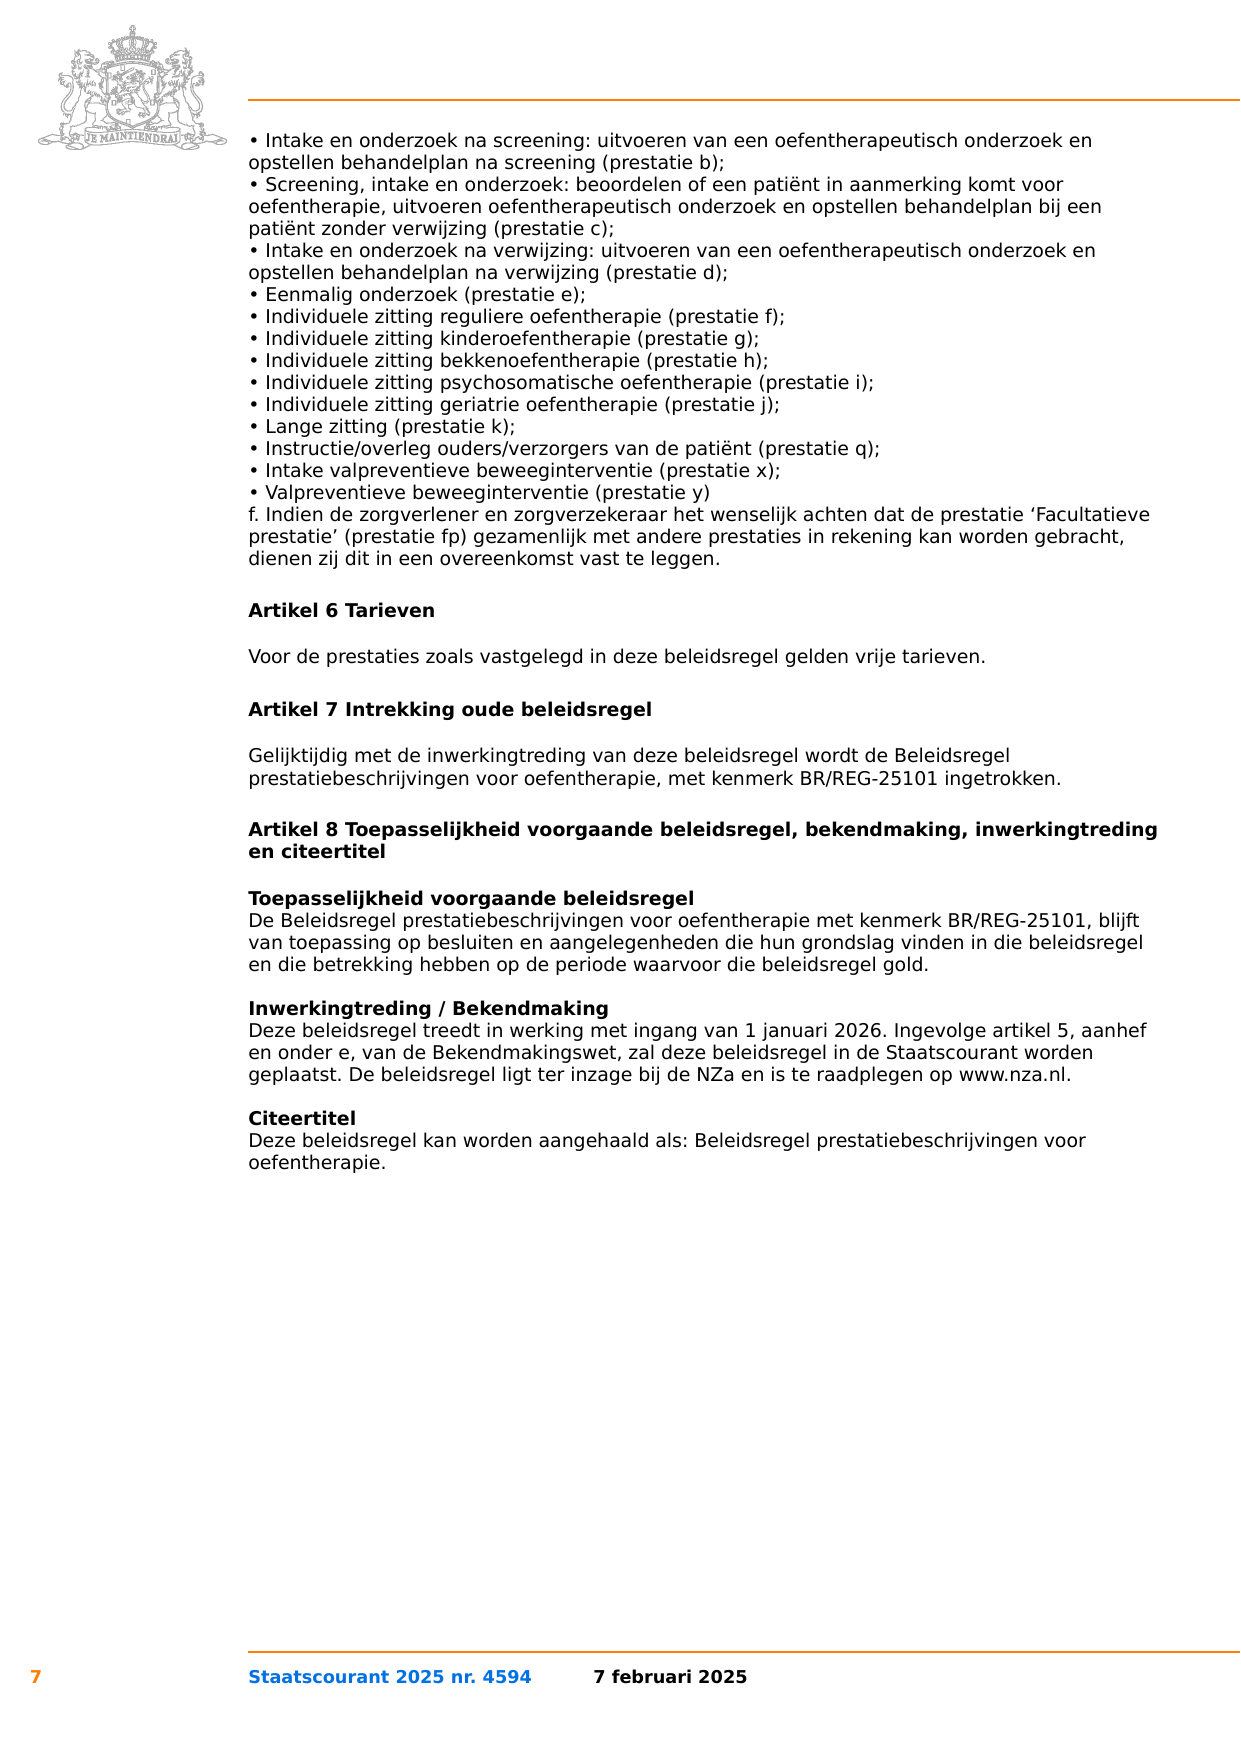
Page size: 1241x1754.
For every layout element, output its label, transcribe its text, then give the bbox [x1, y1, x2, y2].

text Voor de prestaties zoals vastgelegd in deze beleidsregel gelden vrije tarieven. [248, 646, 1163, 668]
subtitle Artikel 7 Intrekking oude beleidsregel [248, 698, 1163, 720]
text • Eenmalig onderzoek (prestatie e); [248, 284, 1163, 306]
text • Intake valpreventieve beweeginterventie (prestatie x); [248, 459, 1163, 482]
text • Lange zitting (prestatie k); [248, 416, 1163, 438]
text • Valpreventieve beweeginterventie (prestatie y) [248, 482, 1163, 503]
text • Individuele zitting bekkenoefentherapie (prestatie h); [248, 350, 1163, 372]
subtitle Toepasselijkheid voorgaande beleidsregel [248, 888, 1163, 910]
subtitle Citeertitel [248, 1108, 1163, 1130]
text • Screening, intake en onderzoek: beoordelen of een patiënt in aanmerking komt voor oefentherapie, uitvoeren oefentherapeutisch onderzoek en opstellen behandelplan bij een patiënt zonder verwijzing (prestatie c); [248, 174, 1163, 240]
text • Individuele zitting psychosomatische oefentherapie (prestatie i); [248, 372, 1163, 394]
text • Individuele zitting kinderoefentherapie (prestatie g); [248, 328, 1163, 350]
text • Intake en onderzoek na screening: uitvoeren van een oefentherapeutisch onderzoek en opstellen behandelplan na screening (prestatie b); [248, 130, 1163, 174]
text De Beleidsregel prestatiebeschrijvingen voor oefentherapie met kenmerk BR/REG-25101, blijft van toepassing op besluiten en aangelegenheden die hun grondslag vinden in die beleidsregel en die betrekking hebben op de periode waarvoor die beleidsregel gold. [248, 910, 1163, 976]
text • Individuele zitting geriatrie oefentherapie (prestatie j); [248, 394, 1163, 416]
text Deze beleidsregel treedt in werking met ingang van 1 januari 2026. Ingevolge artikel 5, aanhef en onder e, van de Bekendmakingswet, zal deze beleidsregel in de Staatscourant worden geplaatst. De beleidsregel ligt ter inzage bij de NZa en is te raadplegen op www.nza.nl. [248, 1020, 1163, 1086]
text • Intake en onderzoek na verwijzing: uitvoeren van een oefentherapeutisch onderzoek en opstellen behandelplan na verwijzing (prestatie d); [248, 240, 1163, 284]
text Gelijktijdig met de inwerkingtreding van deze beleidsregel wordt de Beleidsregel prestatiebeschrijvingen voor oefentherapie, met kenmerk BR/REG-25101 ingetrokken. [248, 745, 1163, 789]
subtitle Inwerkingtreding / Bekendmaking [248, 998, 1163, 1020]
text Deze beleidsregel kan worden aangehaald als: Beleidsregel prestatiebeschrijvingen voor oefentherapie. [248, 1130, 1163, 1174]
subtitle Artikel 6 Tarieven [248, 599, 1163, 621]
subtitle Artikel 8 Toepasselijkheid voorgaande beleidsregel, bekendmaking, inwerkingtreding en citeertitel [248, 819, 1163, 863]
text • Instructie/overleg ouders/verzorgers van de patiënt (prestatie q); [248, 438, 1163, 459]
text • Individuele zitting reguliere oefentherapie (prestatie f); [248, 306, 1163, 328]
picture [38, 25, 227, 150]
text f. Indien de zorgverlener en zorgverzekeraar het wenselijk achten dat de prestatie ‘Facultatieve prestatie’ (prestatie fp) gezamenlijk met andere prestaties in rekening kan worden gebracht, dienen zij dit in een overeenkomst vast te leggen. [248, 503, 1163, 569]
